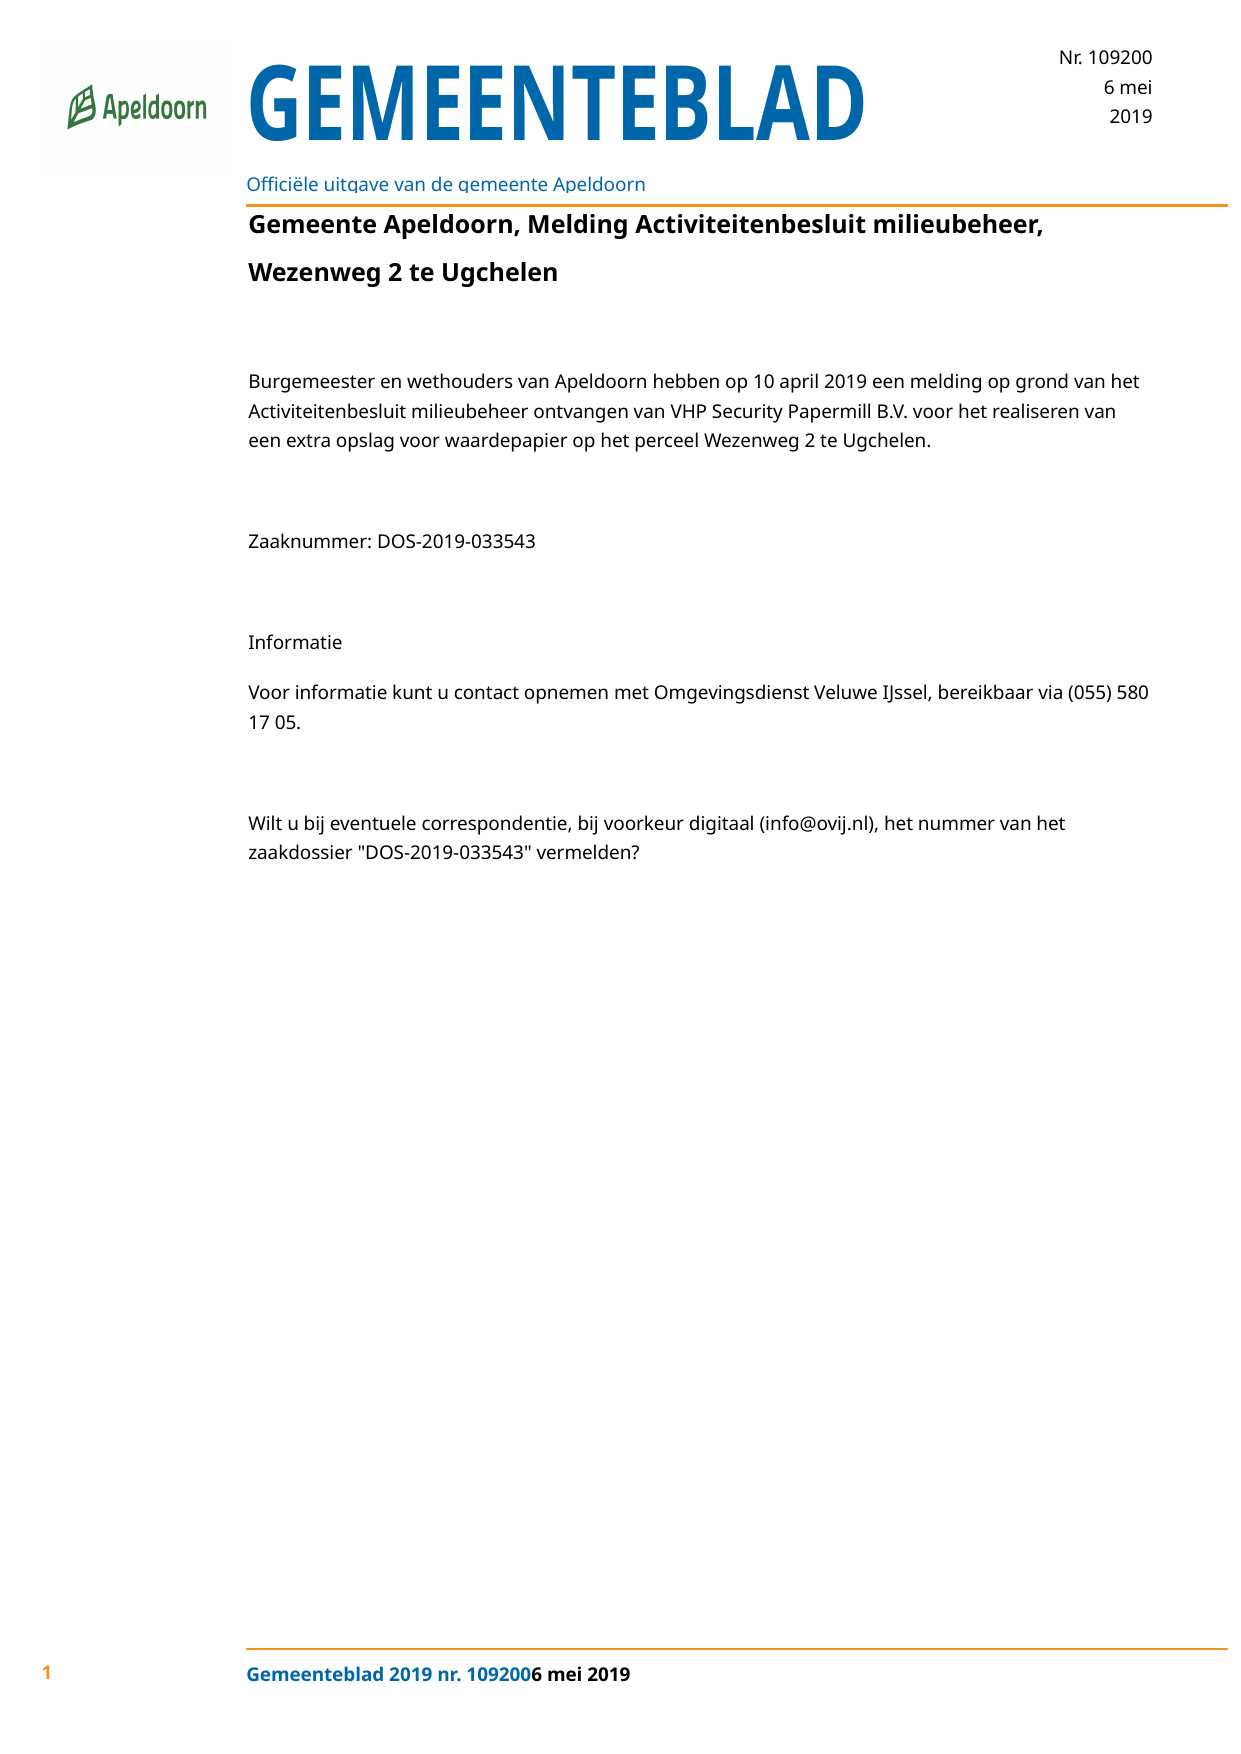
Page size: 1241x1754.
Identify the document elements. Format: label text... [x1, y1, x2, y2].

text Zaaknummer: DOS-2019-033543 [248, 528, 1152, 554]
text Voor informatie kunt u contact opnemen met Omgevingsdienst Veluwe IJssel, bereikbaar via (055) 580 17 05. [248, 679, 1152, 735]
picture [41, 47, 231, 172]
text Burgemeester en wethouders van Apeldoorn hebben op 10 april 2019 een melding op grond van het Activiteitenbesluit milieubeheer ontvangen van VHP Security Papermill B.V. voor het realiseren van een extra opslag voor waardepapier op het perceel Wezenweg 2 te Ugchelen. [248, 368, 1152, 453]
text Gemeente Apeldoorn, Melding Activiteitenbesluit milieubeheer, Wezenweg 2 te Ugchelen [248, 207, 1152, 288]
text Informatie [248, 629, 1152, 655]
text Wilt u bij eventuele correspondentie, bij voorkeur digitaal (info@ovij.nl), het nummer van het zaakdossier "DOS-2019-033543" vermelden? [248, 810, 1152, 865]
